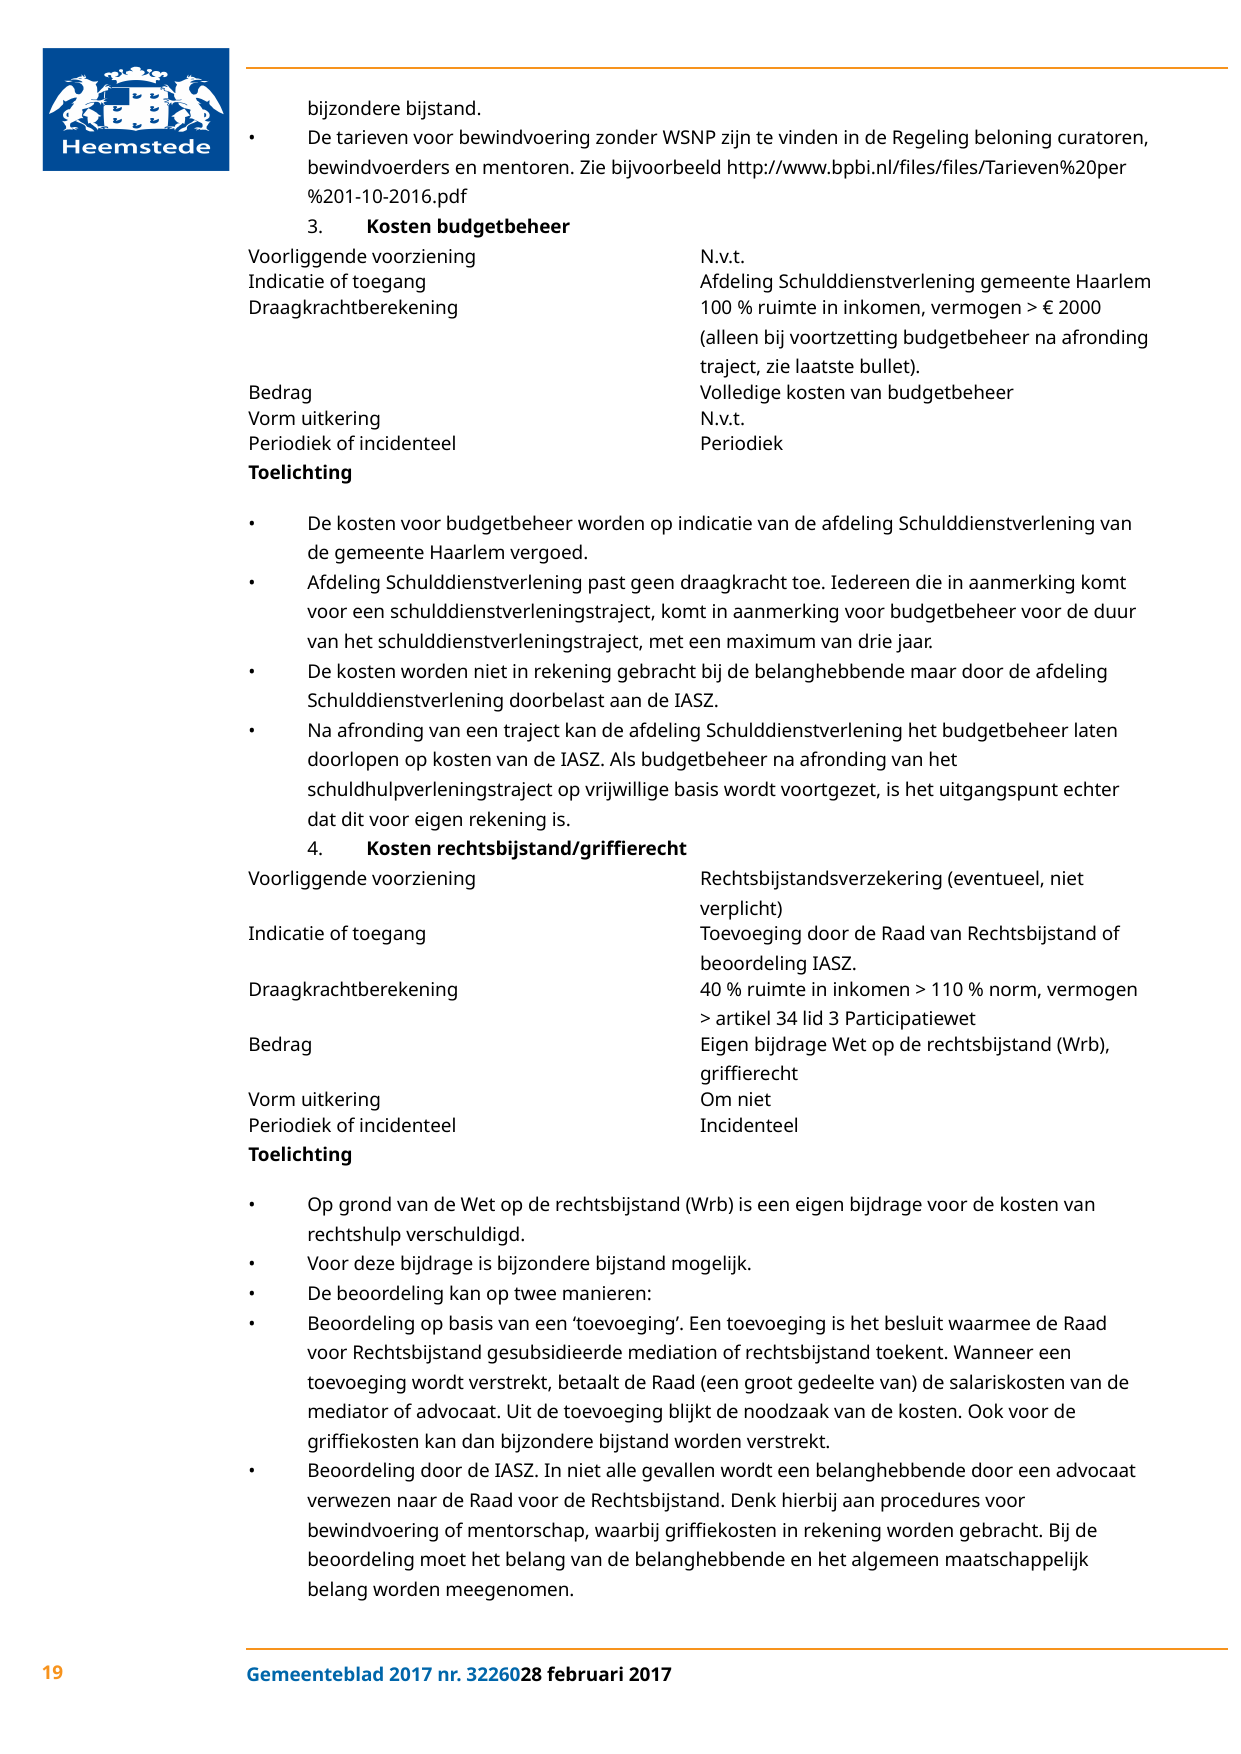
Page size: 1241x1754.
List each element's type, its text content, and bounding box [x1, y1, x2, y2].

list Beoordeling op basis van een ‘toevoeging’. Een toevoeging is het besluit waarmee de Raad voor Rechtsbijstand gesubsidieerde mediation of rechtsbijstand toekent. Wanneer een toevoeging wordt verstrekt, betaalt de Raad (een groot gedeelte van) de salariskosten van de mediator of advocaat. Uit de toevoeging blijkt de noodzaak van de kosten. Ook voor de griffiekosten kan dan bijzondere bijstand worden verstrekt. [248, 1310, 1152, 1454]
table_cell Vorm uitkering [248, 1086, 700, 1112]
list Voor deze bijdrage is bijzondere bijstand mogelijk. [248, 1251, 1152, 1276]
text Toelichting [248, 459, 1152, 485]
table_cell Volledige kosten van budgetbeheer [700, 379, 1152, 405]
picture [41, 47, 231, 172]
list De tarieven voor bewindvoering zonder WSNP zijn te vinden in de Regeling beloning curatoren, bewindvoerders en mentoren. Zie bijvoorbeeld http://www.bpbi.nl/files/files/Tarieven%20per%201-10-2016.pdf [248, 124, 1152, 209]
table_cell Indicatie of toegang [248, 920, 700, 976]
table_cell Periodiek [700, 431, 1152, 456]
list Beoordeling door de IASZ. In niet alle gevallen wordt een belanghebbende door een advocaat verwezen naar de Raad voor de Rechtsbijstand. Denk hierbij aan procedures voor bewindvoering of mentorschap, waarbij griffiekosten in rekening worden gebracht. Bij de beoordeling moet het belang van de belanghebbende en het algemeen maatschappelijk belang worden meegenomen. [248, 1458, 1152, 1602]
table_cell Bedrag [248, 379, 700, 405]
table_header Voorliggende voorziening [248, 243, 700, 268]
list Op grond van de Wet op de rechtsbijstand (Wrb) is een eigen bijdrage voor de kosten van rechtshulp verschuldigd. [248, 1191, 1152, 1247]
table_cell Afdeling Schulddienstverlening gemeente Haarlem [700, 269, 1152, 294]
list Kosten rechtsbijstand/griffierecht [307, 835, 1152, 861]
table_cell Periodiek of incidenteel [248, 431, 700, 456]
table_cell 40 % ruimte in inkomen > 110 % norm, vermogen > artikel 34 lid 3 Participatiewet [700, 976, 1152, 1031]
list Kosten budgetbeheer [307, 213, 1152, 239]
table_cell Vorm uitkering [248, 405, 700, 431]
list bijzondere bijstand. [248, 95, 1152, 121]
table_cell Toevoeging door de Raad van Rechtsbijstand of beoordeling IASZ. [700, 920, 1152, 976]
table_header Rechtsbijstandsverzekering (eventueel, niet verplicht) [700, 865, 1152, 920]
table_cell Periodiek of incidenteel [248, 1112, 700, 1138]
table_cell Om niet [700, 1086, 1152, 1112]
table_cell Indicatie of toegang [248, 269, 700, 294]
list Afdeling Schulddienstverlening past geen draagkracht toe. Iedereen die in aanmerking komt voor een schulddienstverleningstraject, komt in aanmerking voor budgetbeheer voor de duur van het schulddienstverleningstraject, met een maximum van drie jaar. [248, 569, 1152, 654]
table_cell Eigen bijdrage Wet op de rechtsbijstand (Wrb), griffierecht [700, 1031, 1152, 1086]
table_cell N.v.t. [700, 405, 1152, 431]
table_cell Incidenteel [700, 1112, 1152, 1138]
table_cell Draagkrachtberekening [248, 976, 700, 1031]
table_cell Draagkrachtberekening [248, 294, 700, 379]
table_cell 100 % ruimte in inkomen, vermogen > € 2000 (alleen bij voortzetting budgetbeheer na afronding traject, zie laatste bullet). [700, 294, 1152, 379]
text Toelichting [248, 1141, 1152, 1167]
list De kosten worden niet in rekening gebracht bij de belanghebbende maar door de afdeling Schulddienstverlening doorbelast aan de IASZ. [248, 658, 1152, 713]
table_cell Bedrag [248, 1031, 700, 1086]
list De kosten voor budgetbeheer worden op indicatie van de afdeling Schulddienstverlening van de gemeente Haarlem vergoed. [248, 510, 1152, 565]
list Na afronding van een traject kan de afdeling Schulddienstverlening het budgetbeheer laten doorlopen op kosten van de IASZ. Als budgetbeheer na afronding van het schuldhulpverleningstraject op vrijwillige basis wordt voortgezet, is het uitgangspunt echter dat dit voor eigen rekening is. [248, 717, 1152, 832]
table_header Voorliggende voorziening [248, 865, 700, 920]
table_header N.v.t. [700, 243, 1152, 268]
list De beoordeling kan op twee manieren: [248, 1280, 1152, 1306]
